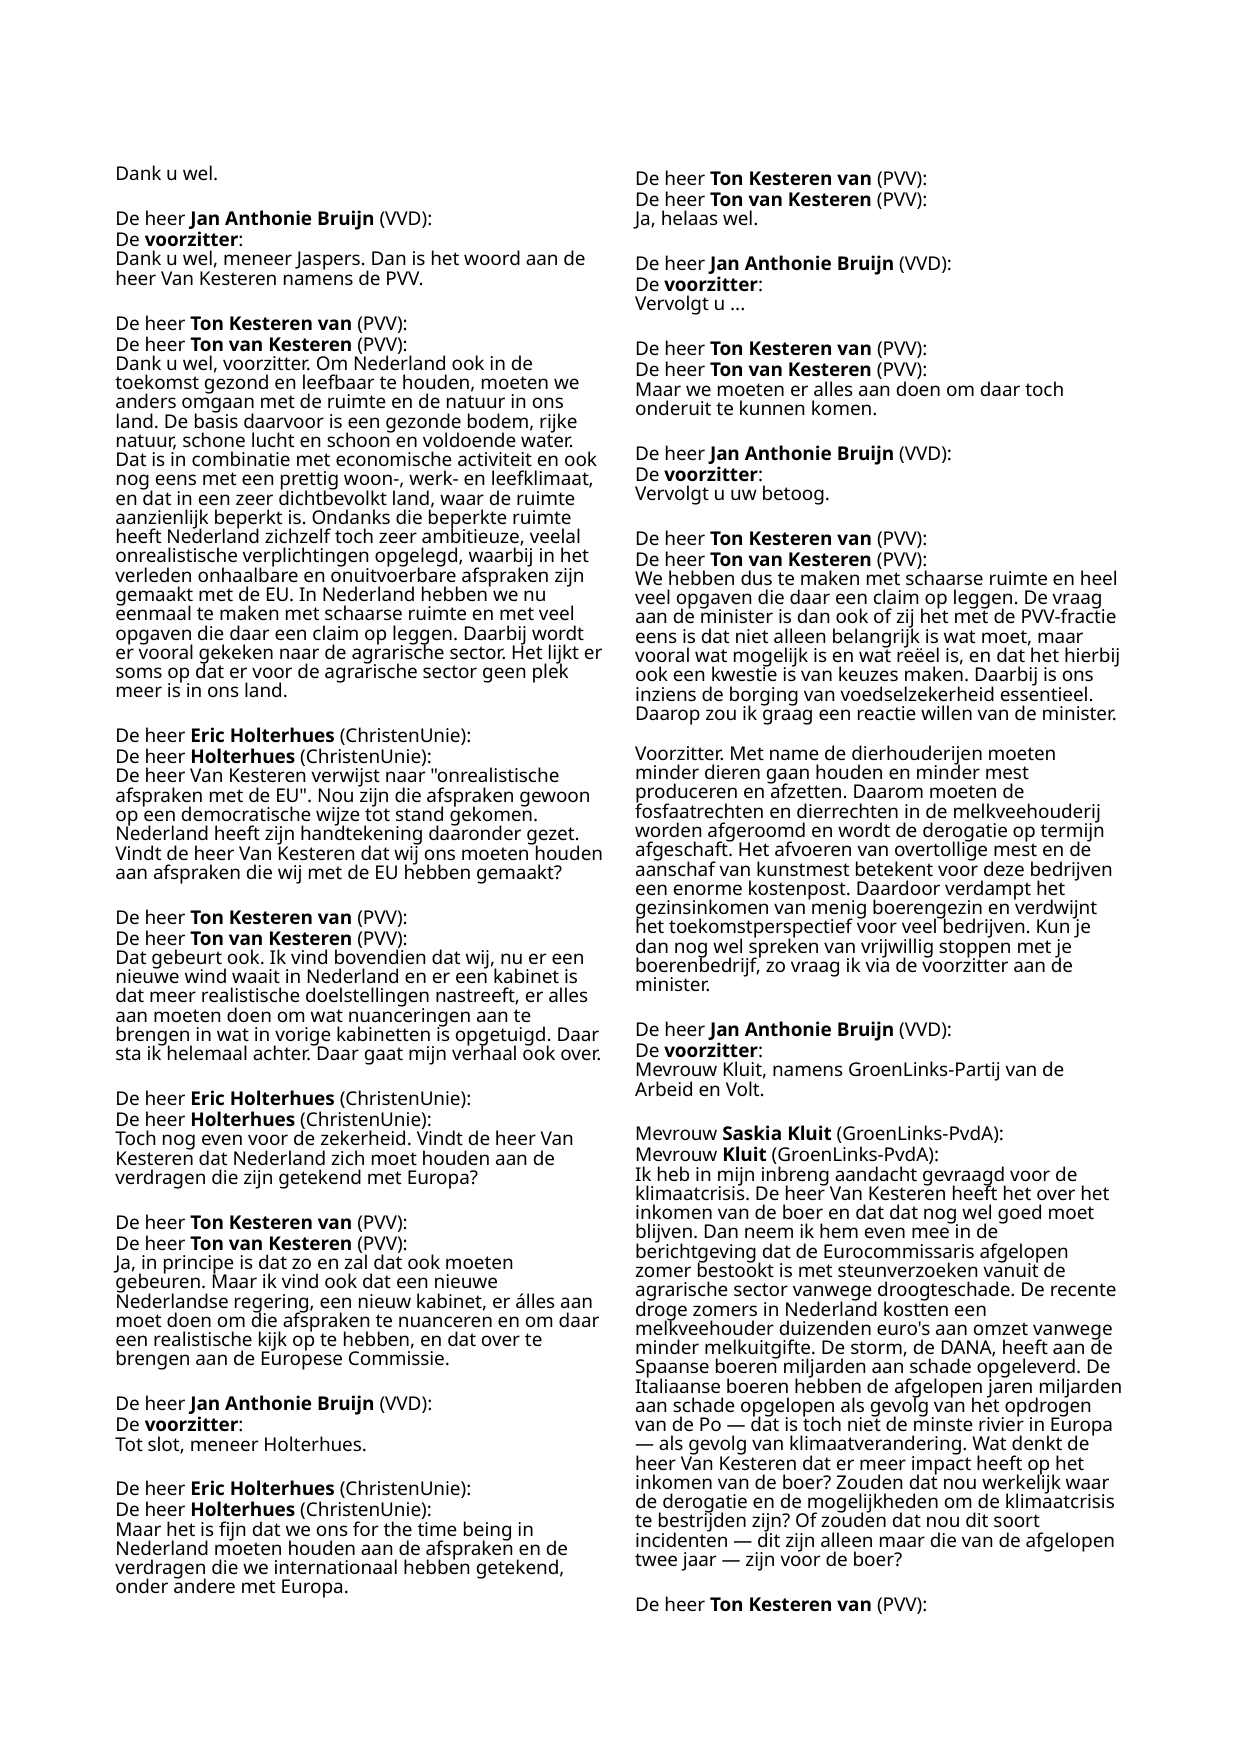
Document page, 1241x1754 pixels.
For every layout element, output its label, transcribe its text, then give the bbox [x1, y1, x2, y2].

text Vervolgt u uw betoog. [635, 485, 1125, 504]
text De heer Ton van Kesteren (PVV): [115, 1235, 605, 1254]
text De heer Holterhues (ChristenUnie): [115, 1501, 605, 1521]
text Voorzitter. Met name de dierhouderijen moeten minder dieren gaan houden en minder mest produceren en afzetten. Daarom moeten de fosfaatrechten en dierrechten in de melkveehouderij worden afgeroomd en wordt de derogatie op termijn afgeschaft. Het afvoeren van overtollige mest en de aanschaf van kunstmest betekent voor deze bedrijven een enorme kostenpost. Daardoor verdampt het gezinsinkomen van menig boerengezin en verdwijnt het toekomstperspectief voor veel bedrijven. Kun je dan nog wel spreken van vrijwillig stoppen met je boerenbedrijf, zo vraag ik via de voorzitter aan de minister. [635, 745, 1125, 995]
text We hebben dus te maken met schaarse ruimte en heel veel opgaven die daar een claim op leggen. De vraag aan de minister is dan ook of zij het met de PVV-fractie eens is dat niet alleen belangrijk is wat moet, maar vooral wat mogelijk is en wat reëel is, en dat het hierbij ook een kwestie is van keuzes maken. Daarbij is ons inziens de borging van voedselzekerheid essentieel. Daarop zou ik graag een reactie willen van de minister. [635, 570, 1125, 724]
text De heer Ton Kesteren van (PVV): [635, 165, 1125, 191]
text Ja, helaas wel. [635, 210, 1125, 229]
text De heer Eric Holterhues (ChristenUnie): [115, 1476, 605, 1501]
text De heer Holterhues (ChristenUnie): [115, 1111, 605, 1130]
text De voorzitter: [115, 1416, 605, 1436]
text De heer Van Kesteren verwijst naar "onrealistische afspraken met de EU". Nou zijn die afspraken gewoon op een democratische wijze tot stand gekomen. Nederland heeft zijn handtekening daaronder gezet. Vindt de heer Van Kesteren dat wij ons moeten houden aan afspraken die wij met de EU hebben gemaakt? [115, 767, 605, 883]
text De heer Ton Kesteren van (PVV): [635, 525, 1125, 551]
text De voorzitter: [635, 1042, 1125, 1061]
text De heer Ton van Kesteren (PVV): [115, 336, 605, 355]
text Dank u wel, meneer Jaspers. Dan is het woord aan de heer Van Kesteren namens de PVV. [115, 250, 605, 289]
text De heer Jan Anthonie Bruijn (VVD): [635, 1016, 1125, 1042]
text Toch nog even voor de zekerheid. Vindt de heer Van Kesteren dat Nederland zich moet houden aan de verdragen die zijn getekend met Europa? [115, 1130, 605, 1188]
text Ja, in principe is dat zo en zal dat ook moeten gebeuren. Maar ik vind ook dat een nieuwe Nederlandse regering, een nieuw kabinet, er álles aan moet doen om die afspraken te nuanceren en om daar een realistische kijk op te hebben, en dat over te brengen aan de Europese Commissie. [115, 1254, 605, 1370]
text Mevrouw Saskia Kluit (GroenLinks-PvdA): [635, 1121, 1125, 1146]
text Tot slot, meneer Holterhues. [115, 1436, 605, 1455]
text De voorzitter: [635, 276, 1125, 295]
text Mevrouw Kluit (GroenLinks-PvdA): [635, 1146, 1125, 1166]
text Dat gebeurt ook. Ik vind bovendien dat wij, nu er een nieuwe wind waait in Nederland en er een kabinet is dat meer realistische doelstellingen nastreeft, er alles aan moeten doen om wat nuanceringen aan te brengen in wat in vorige kabinetten is opgetuigd. Daar sta ik helemaal achter. Daar gaat mijn verhaal ook over. [115, 949, 605, 1064]
text De heer Jan Anthonie Bruijn (VVD): [115, 1391, 605, 1416]
text De heer Ton Kesteren van (PVV): [635, 336, 1125, 361]
text De voorzitter: [635, 466, 1125, 485]
text Dank u wel. [115, 165, 605, 184]
text De heer Ton Kesteren van (PVV): [115, 310, 605, 336]
text De heer Ton Kesteren van (PVV): [115, 1209, 605, 1235]
text De heer Eric Holterhues (ChristenUnie): [115, 1085, 605, 1111]
text Maar we moeten er alles aan doen om daar toch onderuit te kunnen komen. [635, 381, 1125, 419]
text De heer Holterhues (ChristenUnie): [115, 748, 605, 767]
text De voorzitter: [115, 231, 605, 250]
text De heer Ton van Kesteren (PVV): [635, 551, 1125, 570]
text De heer Jan Anthonie Bruijn (VVD): [115, 205, 605, 231]
text Vervolgt u ... [635, 295, 1125, 315]
text Mevrouw Kluit, namens GroenLinks-Partij van de Arbeid en Volt. [635, 1061, 1125, 1100]
text De heer Ton Kesteren van (PVV): [635, 1591, 1125, 1617]
text De heer Ton van Kesteren (PVV): [115, 930, 605, 949]
text De heer Ton Kesteren van (PVV): [115, 904, 605, 930]
text Dank u wel, voorzitter. Om Nederland ook in de toekomst gezond en leefbaar te houden, moeten we anders omgaan met de ruimte en de natuur in ons land. De basis daarvoor is een gezonde bodem, rijke natuur, schone lucht en schoon en voldoende water. Dat is in combinatie met economische activiteit en ook nog eens met een prettig woon-, werk- en leefklimaat, en dat in een zeer dichtbevolkt land, waar de ruimte aanzienlijk beperkt is. Ondanks die beperkte ruimte heeft Nederland zichzelf toch zeer ambitieuze, veelal onrealistische verplichtingen opgelegd, waarbij in het verleden onhaalbare en onuitvoerbare afspraken zijn gemaakt met de EU. In Nederland hebben we nu eenmaal te maken met schaarse ruimte en met veel opgaven die daar een claim op leggen. Daarbij wordt er vooral gekeken naar de agrarische sector. Het lijkt er soms op dat er voor de agrarische sector geen plek meer is in ons land. [115, 355, 605, 702]
text De heer Eric Holterhues (ChristenUnie): [115, 722, 605, 748]
text Maar het is fijn dat we ons for the time being in Nederland moeten houden aan de afspraken en de verdragen die we internationaal hebben getekend, onder andere met Europa. [115, 1521, 605, 1598]
text De heer Jan Anthonie Bruijn (VVD): [635, 440, 1125, 466]
text De heer Ton van Kesteren (PVV): [635, 191, 1125, 210]
text De heer Jan Anthonie Bruijn (VVD): [635, 250, 1125, 276]
text De heer Ton van Kesteren (PVV): [635, 361, 1125, 381]
text Ik heb in mijn inbreng aandacht gevraagd voor de klimaatcrisis. De heer Van Kesteren heeft het over het inkomen van de boer en dat dat nog wel goed moet blijven. Dan neem ik hem even mee in de berichtgeving dat de Eurocommissaris afgelopen zomer bestookt is met steunverzoeken vanuit de agrarische sector vanwege droogteschade. De recente droge zomers in Nederland kostten een melkveehouder duizenden euro's aan omzet vanwege minder melkuitgifte. De storm, de DANA, heeft aan de Spaanse boeren miljarden aan schade opgeleverd. De Italiaanse boeren hebben de afgelopen jaren miljarden aan schade opgelopen als gevolg van het opdrogen van de Po — dat is toch niet de minste rivier in Europa — als gevolg van klimaatverandering. Wat denkt de heer Van Kesteren dat er meer impact heeft op het inkomen van de boer? Zouden dat nou werkelijk waar de derogatie en de mogelijkheden om de klimaatcrisis te bestrijden zijn? Of zouden dat nou dit soort incidenten — dit zijn alleen maar die van de afgelopen twee jaar — zijn voor de boer? [635, 1166, 1125, 1570]
